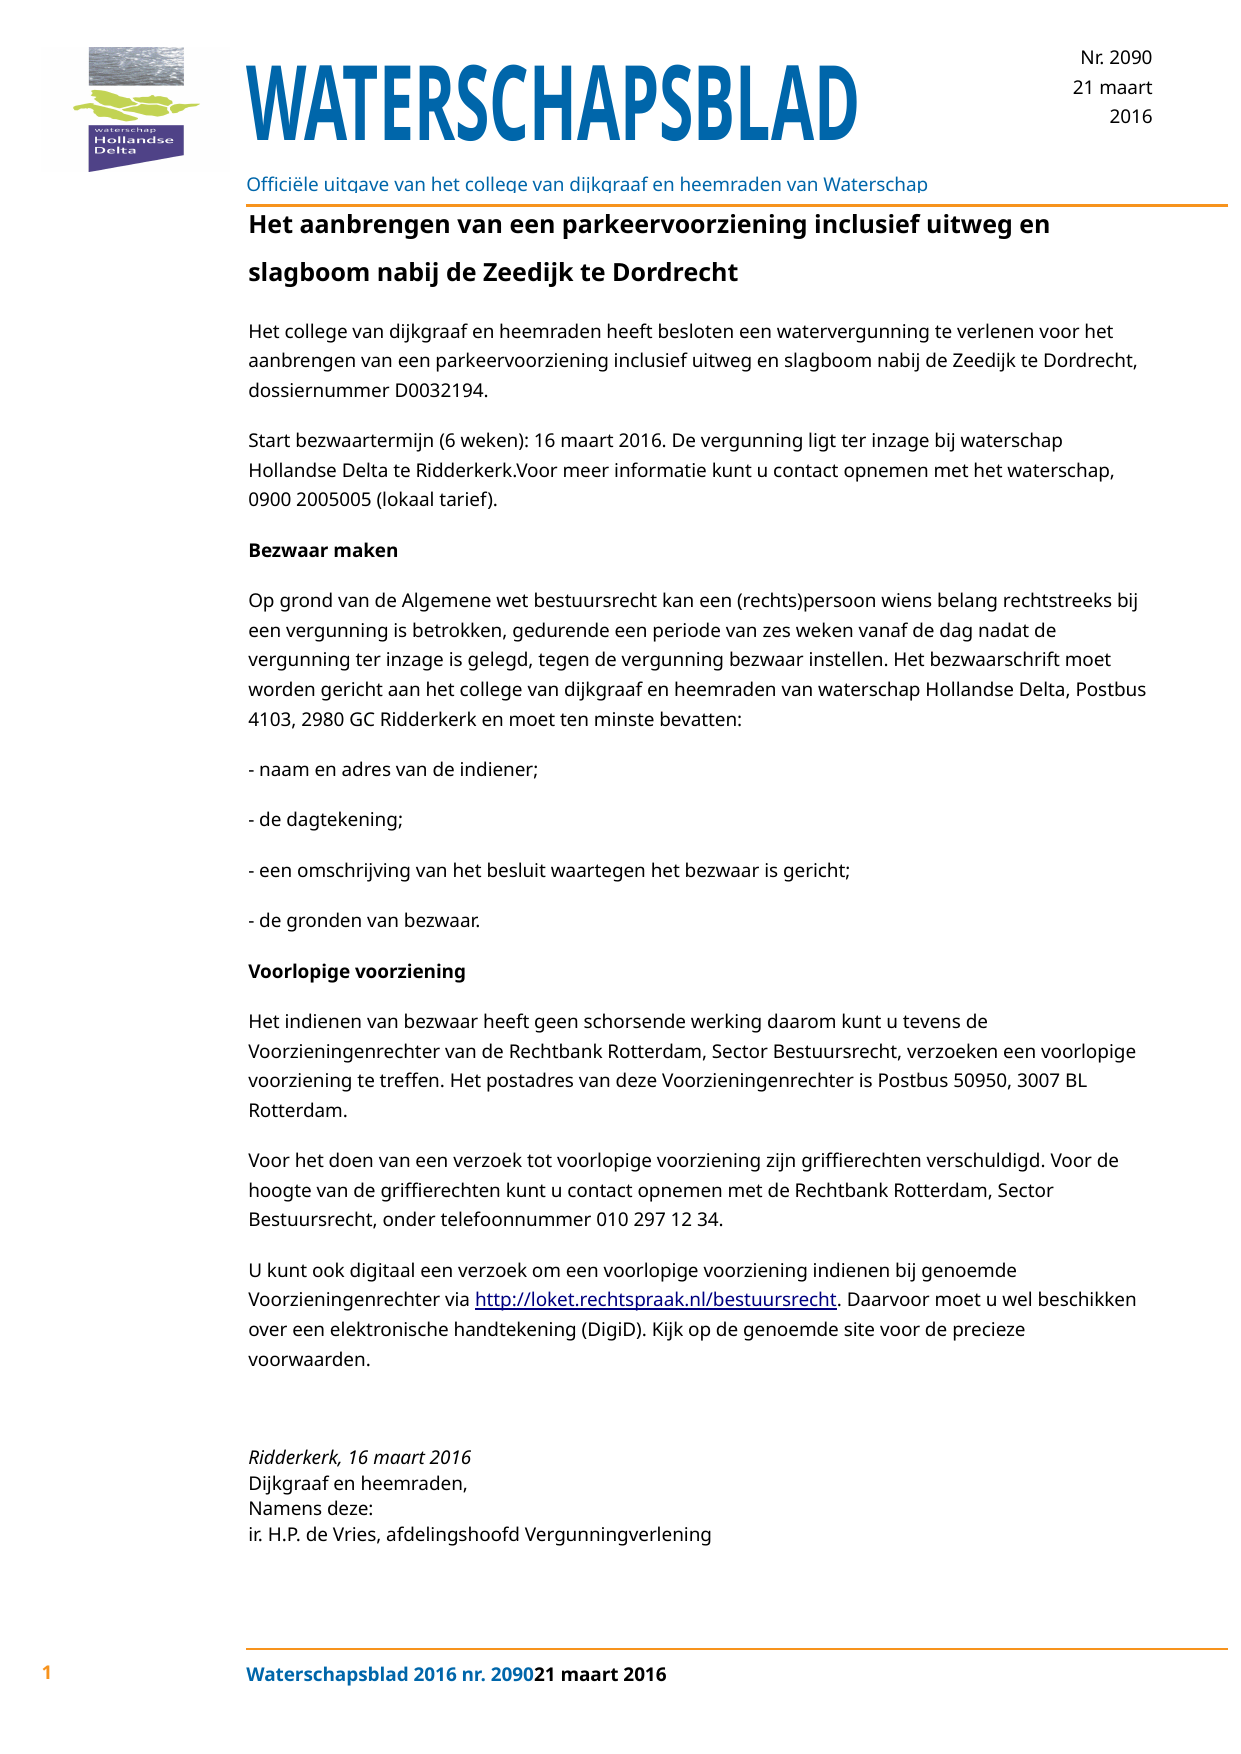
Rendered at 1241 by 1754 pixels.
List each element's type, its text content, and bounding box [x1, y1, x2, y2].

text Ridderkerk, 16 maart 2016 [248, 1444, 1152, 1470]
text ir. H.P. de Vries, afdelingshoofd Vergunningverlening [248, 1521, 1152, 1547]
text - een omschrijving van het besluit waartegen het bezwaar is gericht; [248, 857, 1152, 883]
text Op grond van de Algemene wet bestuursrecht kan een (rechts)persoon wiens belang rechtstreeks bij een vergunning is betrokken, gedurende een periode van zes weken vanaf de dag nadat de vergunning ter inzage is gelegd, tegen de vergunning bezwaar instellen. Het bezwaarschrift moet worden gericht aan het college van dijkgraaf en heemraden van waterschap Hollandse Delta, Postbus 4103, 2980 GC Ridderkerk en moet ten minste bevatten: [248, 587, 1152, 732]
text Dijkgraaf en heemraden, [248, 1470, 1152, 1496]
text Start bezwaartermijn (6 weken): 16 maart 2016. De vergunning ligt ter inzage bij waterschap Hollandse Delta te Ridderkerk.Voor meer informatie kunt u contact opnemen met het waterschap, 0900 2005005 (lokaal tarief). [248, 427, 1152, 512]
picture [41, 47, 231, 172]
text Voor het doen van een verzoek tot voorlopige voorziening zijn griffierechten verschuldigd. Voor de hoogte van de griffierechten kunt u contact opnemen met de Rechtbank Rotterdam, Sector Bestuursrecht, onder telefoonnummer 010 297 12 34. [248, 1147, 1152, 1232]
text Het college van dijkgraaf en heemraden heeft besloten een watervergunning te verlenen voor het aanbrengen van een parkeervoorziening inclusief uitweg en slagboom nabij de Zeedijk te Dordrecht, dossiernummer D0032194. [248, 318, 1152, 403]
text Het aanbrengen van een parkeervoorziening inclusief uitweg en slagboom nabij de Zeedijk te Dordrecht [248, 207, 1152, 288]
text - de gronden van bezwaar. [248, 907, 1152, 933]
text Voorlopige voorziening [248, 958, 1152, 984]
text U kunt ook digitaal een verzoek om een voorlopige voorziening indienen bij genoemde Voorzieningenrechter via http://loket.rechtspraak.nl/bestuursrecht. Daarvoor moet u wel beschikken over een elektronische handtekening (DigiD). Kijk op de genoemde site voor de precieze voorwaarden. [248, 1257, 1152, 1372]
text Het indienen van bezwaar heeft geen schorsende werking daarom kunt u tevens de Voorzieningenrechter van de Rechtbank Rotterdam, Sector Bestuursrecht, verzoeken een voorlopige voorziening te treffen. Het postadres van deze Voorzieningenrechter is Postbus 50950, 3007 BL Rotterdam. [248, 1008, 1152, 1123]
text Namens deze: [248, 1496, 1152, 1521]
text - de dagtekening; [248, 807, 1152, 832]
text Bezwaar maken [248, 537, 1152, 563]
text - naam en adres van de indiener; [248, 756, 1152, 782]
